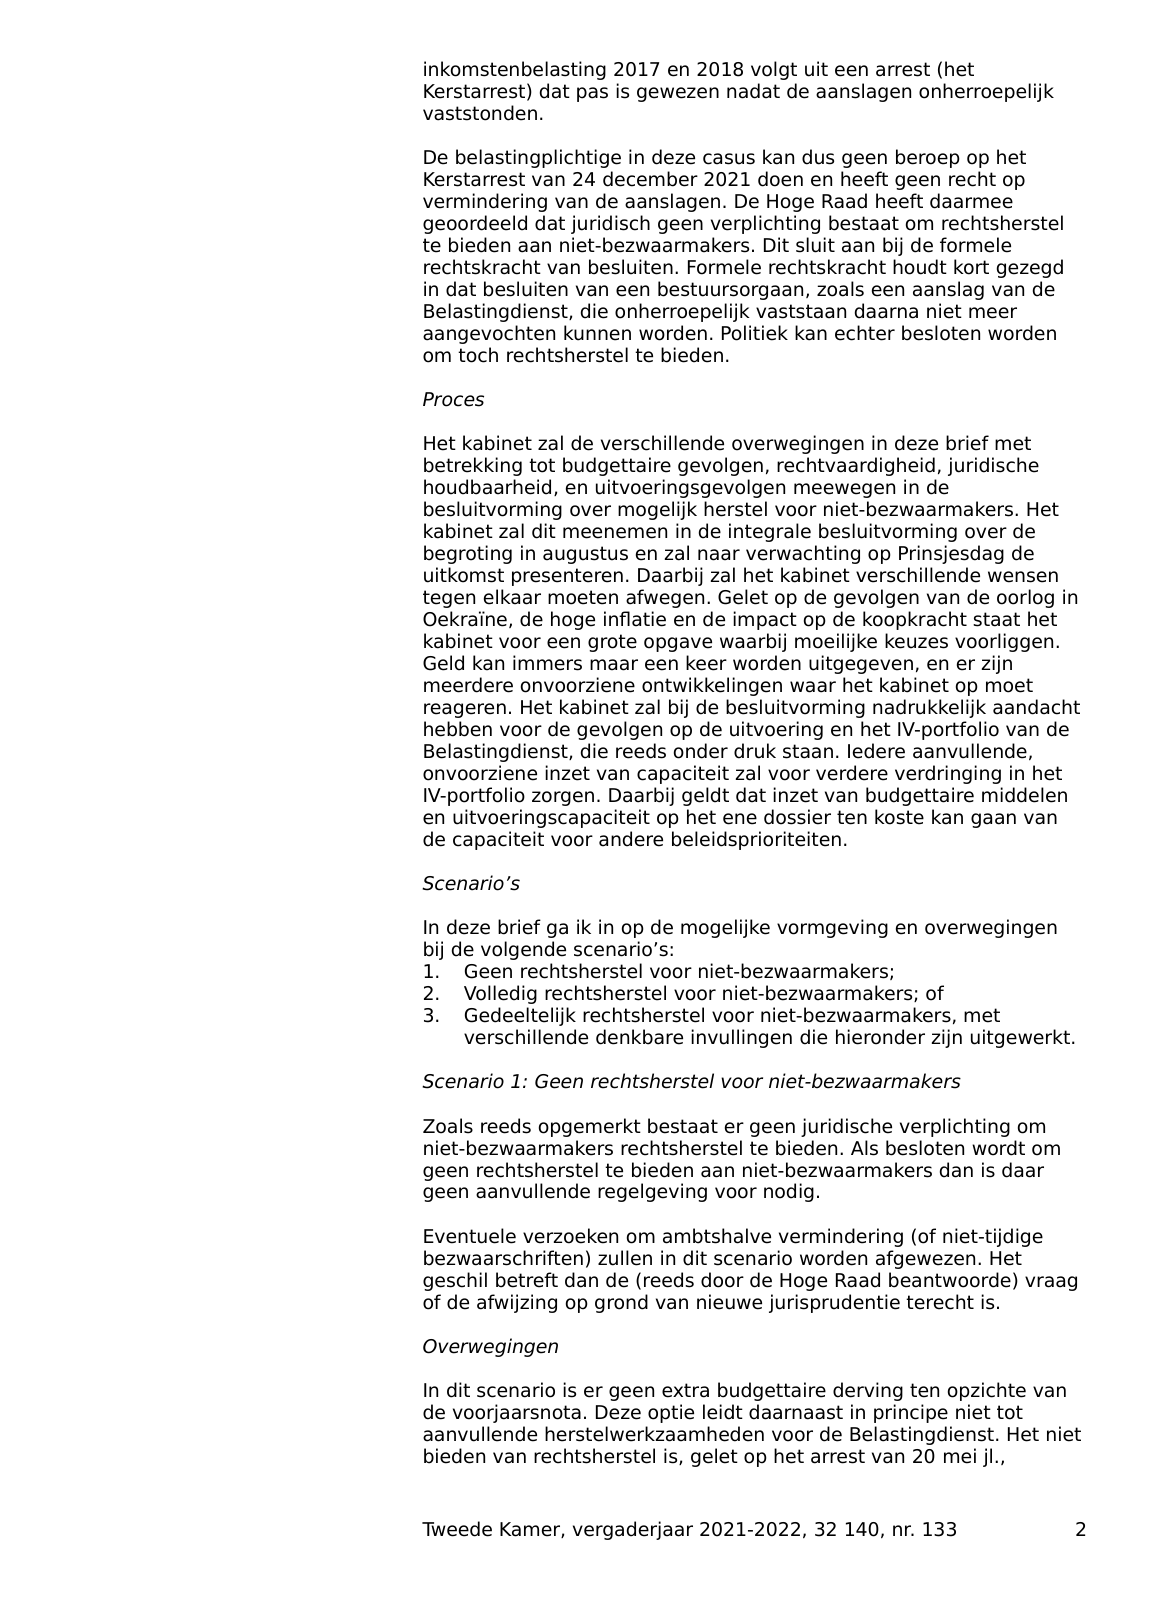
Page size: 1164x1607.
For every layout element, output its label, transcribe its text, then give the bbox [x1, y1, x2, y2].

text 1. Geen rechtsherstel voor niet-bezwaarmakers; [422, 961, 1087, 983]
text Eventuele verzoeken om ambtshalve vermindering (of niet-tijdige bezwaarschriften) zullen in dit scenario worden afgewezen. Het geschil betreft dan de (reeds door de Hoge Raad beantwoorde) vraag of de afwijzing op grond van nieuwe jurisprudentie terecht is. [422, 1226, 1087, 1313]
subtitle Proces [422, 389, 1087, 411]
text Zoals reeds opgemerkt bestaat er geen juridische verplichting om niet-bezwaarmakers rechtsherstel te bieden. Als besloten wordt om geen rechtsherstel te bieden aan niet-bezwaarmakers dan is daar geen aanvullende regelgeving voor nodig. [422, 1116, 1087, 1203]
subtitle Scenario’s [422, 873, 1087, 895]
text Het kabinet zal de verschillende overwegingen in deze brief met betrekking tot budgettaire gevolgen, rechtvaardigheid, juridische houdbaarheid, en uitvoeringsgevolgen meewegen in de besluitvorming over mogelijk herstel voor niet-bezwaarmakers. Het kabinet zal dit meenemen in de integrale besluitvorming over de begroting in augustus en zal naar verwachting op Prinsjesdag de uitkomst presenteren. Daarbij zal het kabinet verschillende wensen tegen elkaar moeten afwegen. Gelet op de gevolgen van de oorlog in Oekraïne, de hoge inflatie en de impact op de koopkracht staat het kabinet voor een grote opgave waarbij moeilijke keuzes voorliggen. Geld kan immers maar een keer worden uitgegeven, en er zijn meerdere onvoorziene ontwikkelingen waar het kabinet op moet reageren. Het kabinet zal bij de besluitvorming nadrukkelijk aandacht hebben voor de gevolgen op de uitvoering en het IV-portfolio van de Belastingdienst, die reeds onder druk staan. Iedere aanvullende, onvoorziene inzet van capaciteit zal voor verdere verdringing in het IV-portfolio zorgen. Daarbij geldt dat inzet van budgettaire middelen en uitvoeringscapaciteit op het ene dossier ten koste kan gaan van de capaciteit voor andere beleidsprioriteiten. [422, 433, 1087, 851]
subtitle Overwegingen [422, 1336, 1087, 1358]
text inkomstenbelasting 2017 en 2018 volgt uit een arrest (het Kerstarrest) dat pas is gewezen nadat de aanslagen onherroepelijk vaststonden. [422, 59, 1087, 125]
text In deze brief ga ik in op de mogelijke vormgeving en overwegingen bij de volgende scenario’s: [422, 917, 1087, 961]
text De belastingplichtige in deze casus kan dus geen beroep op het Kerstarrest van 24 december 2021 doen en heeft geen recht op vermindering van de aanslagen. De Hoge Raad heeft daarmee geoordeeld dat juridisch geen verplichting bestaat om rechtsherstel te bieden aan niet-bezwaarmakers. Dit sluit aan bij de formele rechtskracht van besluiten. Formele rechtskracht houdt kort gezegd in dat besluiten van een bestuursorgaan, zoals een aanslag van de Belastingdienst, die onherroepelijk vaststaan daarna niet meer aangevochten kunnen worden. Politiek kan echter besloten worden om toch rechtsherstel te bieden. [422, 147, 1087, 367]
text 2. Volledig rechtsherstel voor niet-bezwaarmakers; of [422, 983, 1087, 1005]
text In dit scenario is er geen extra budgettaire derving ten opzichte van de voorjaarsnota. Deze optie leidt daarnaast in principe niet tot aanvullende herstelwerkzaamheden voor de Belastingdienst. Het niet bieden van rechtsherstel is, gelet op het arrest van 20 mei jl., [422, 1380, 1087, 1468]
subtitle Scenario 1: Geen rechtsherstel voor niet-bezwaarmakers [422, 1071, 1087, 1093]
text 3. Gedeeltelijk rechtsherstel voor niet-bezwaarmakers, met verschillende denkbare invullingen die hieronder zijn uitgewerkt. [422, 1005, 1087, 1049]
